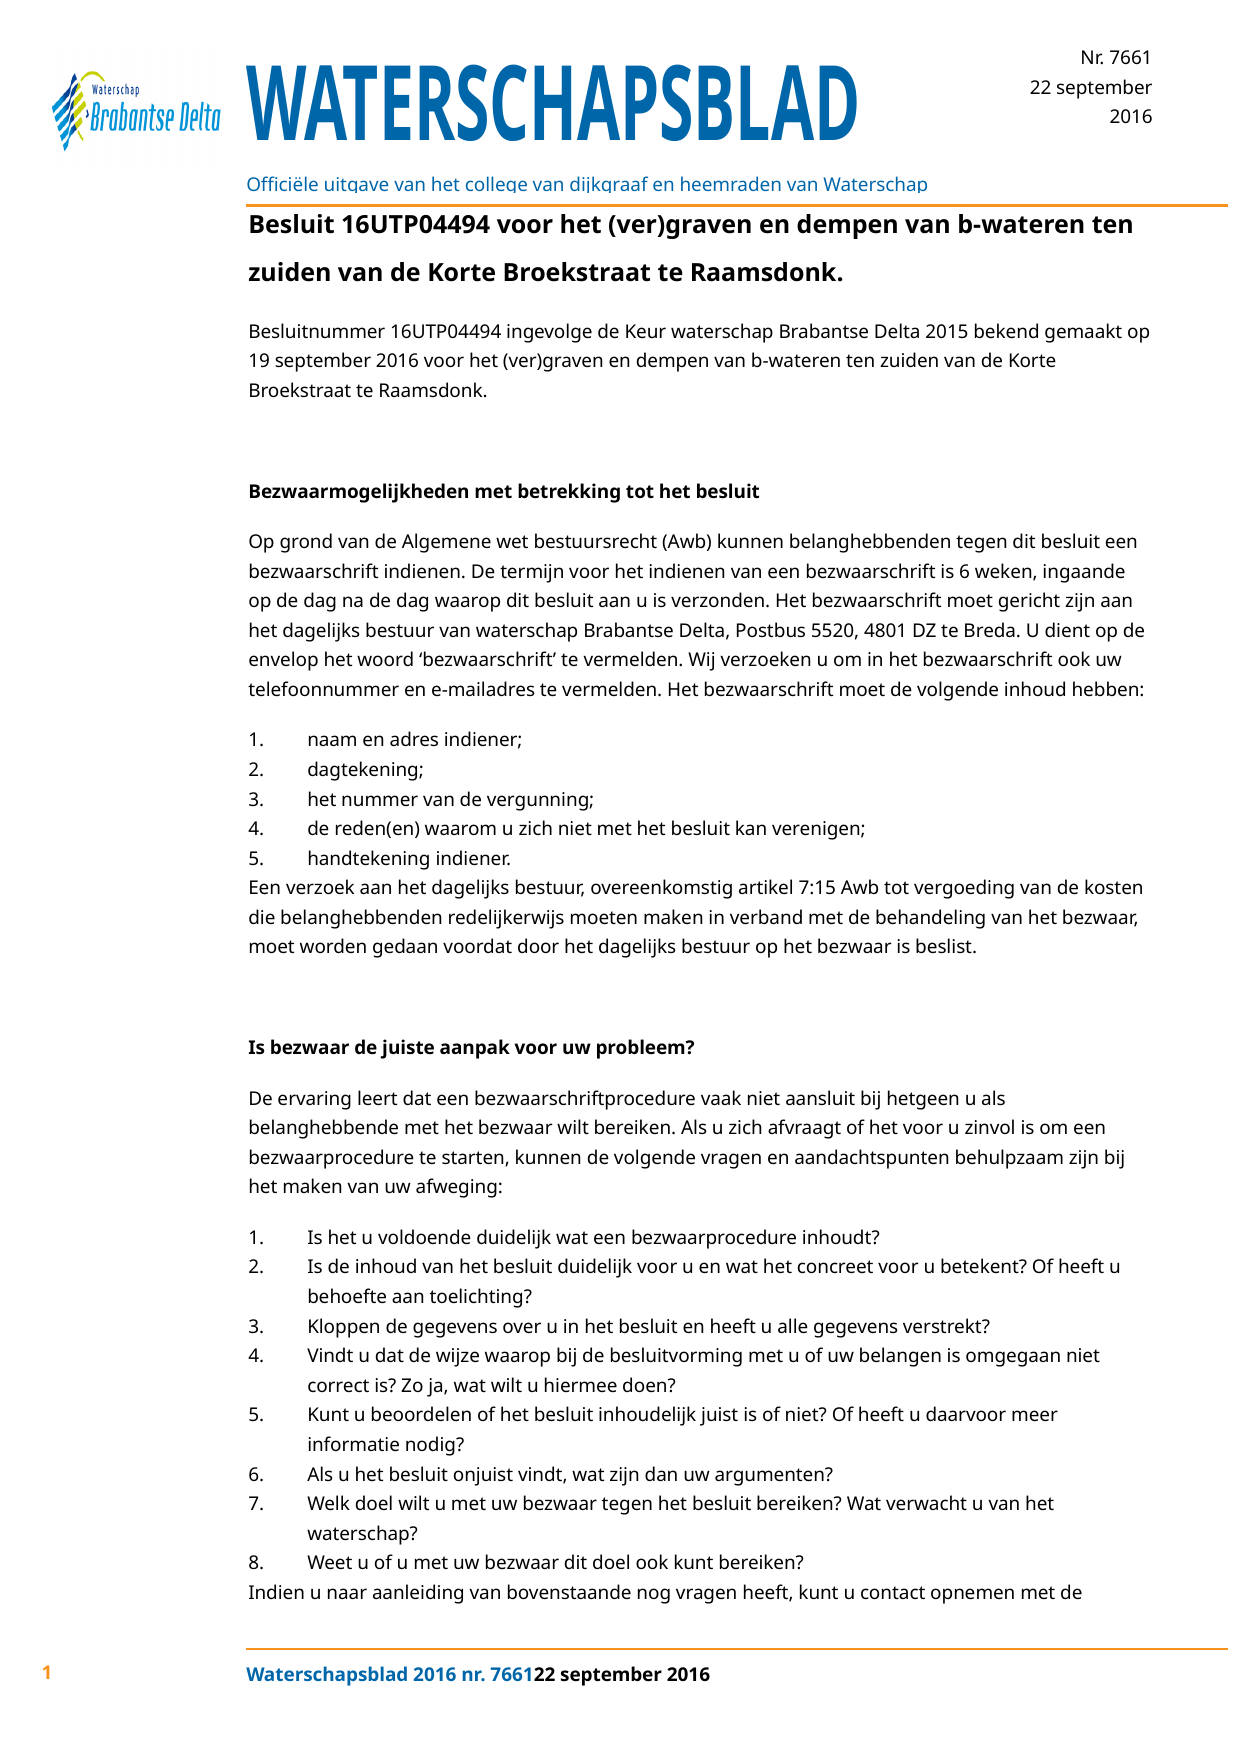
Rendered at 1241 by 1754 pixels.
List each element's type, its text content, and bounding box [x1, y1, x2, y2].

list Kloppen de gegevens over u in het besluit en heeft u alle gegevens verstrekt? [248, 1313, 1152, 1339]
text Besluitnummer 16UTP04494 ingevolge de Keur waterschap Brabantse Delta 2015 bekend gemaakt op 19 september 2016 voor het (ver)graven en dempen van b-wateren ten zuiden van de Korte Broekstraat te Raamsdonk. [248, 318, 1152, 403]
text Besluit 16UTP04494 voor het (ver)graven en dempen van b-wateren ten zuiden van de Korte Broekstraat te Raamsdonk. [248, 207, 1152, 288]
text Is bezwaar de juiste aanpak voor uw probleem? [248, 1034, 1152, 1060]
list Is de inhoud van het besluit duidelijk voor u en wat het concreet voor u betekent? Of heeft u behoefte aan toelichting? [248, 1254, 1152, 1309]
list Is het u voldoende duidelijk wat een bezwaarprocedure inhoudt? [248, 1224, 1152, 1250]
list handtekening indiener. [248, 845, 1152, 871]
text Bezwaarmogelijkheden met betrekking tot het besluit [248, 478, 1152, 504]
list het nummer van de vergunning; [248, 786, 1152, 812]
text De ervaring leert dat een bezwaarschriftprocedure vaak niet aansluit bij hetgeen u als belanghebbende met het bezwaar wilt bereiken. Als u zich afvraagt of het voor u zinvol is om een bezwaarprocedure te starten, kunnen de volgende vragen en aandachtspunten behulpzaam zijn bij het maken van uw afweging: [248, 1085, 1152, 1199]
picture [41, 47, 231, 172]
text Indien u naar aanleiding van bovenstaande nog vragen heeft, kunt u contact opnemen met de [248, 1579, 1152, 1605]
list naam en adres indiener; [248, 727, 1152, 752]
text Een verzoek aan het dagelijks bestuur, overeenkomstig artikel 7:15 Awb tot vergoeding van de kosten die belanghebbenden redelijkerwijs moeten maken in verband met de behandeling van het bezwaar, moet worden gedaan voordat door het dagelijks bestuur op het bezwaar is beslist. [248, 874, 1152, 959]
list dagtekening; [248, 756, 1152, 782]
list de reden(en) waarom u zich niet met het besluit kan verenigen; [248, 815, 1152, 841]
list Als u het besluit onjuist vindt, wat zijn dan uw argumenten? [248, 1461, 1152, 1487]
list Welk doel wilt u met uw bezwaar tegen het besluit bereiken? Wat verwacht u van het waterschap? [248, 1490, 1152, 1546]
list Kunt u beoordelen of het besluit inhoudelijk juist is of niet? Of heeft u daarvoor meer informatie nodig? [248, 1402, 1152, 1457]
list Weet u of u met uw bezwaar dit doel ook kunt bereiken? [248, 1549, 1152, 1575]
text Op grond van de Algemene wet bestuursrecht (Awb) kunnen belanghebbenden tegen dit besluit een bezwaarschrift indienen. De termijn voor het indienen van een bezwaarschrift is 6 weken, ingaande op de dag na de dag waarop dit besluit aan u is verzonden. Het bezwaarschrift moet gericht zijn aan het dagelijks bestuur van waterschap Brabantse Delta, Postbus 5520, 4801 DZ te Breda. U dient op de envelop het woord ‘bezwaarschrift’ te vermelden. Wij verzoeken u om in het bezwaarschrift ook uw telefoonnummer en e‑mailadres te vermelden. Het bezwaarschrift moet de volgende inhoud hebben: [248, 528, 1152, 702]
list Vindt u dat de wijze waarop bij de besluitvorming met u of uw belangen is omgegaan niet correct is? Zo ja, wat wilt u hiermee doen? [248, 1342, 1152, 1398]
